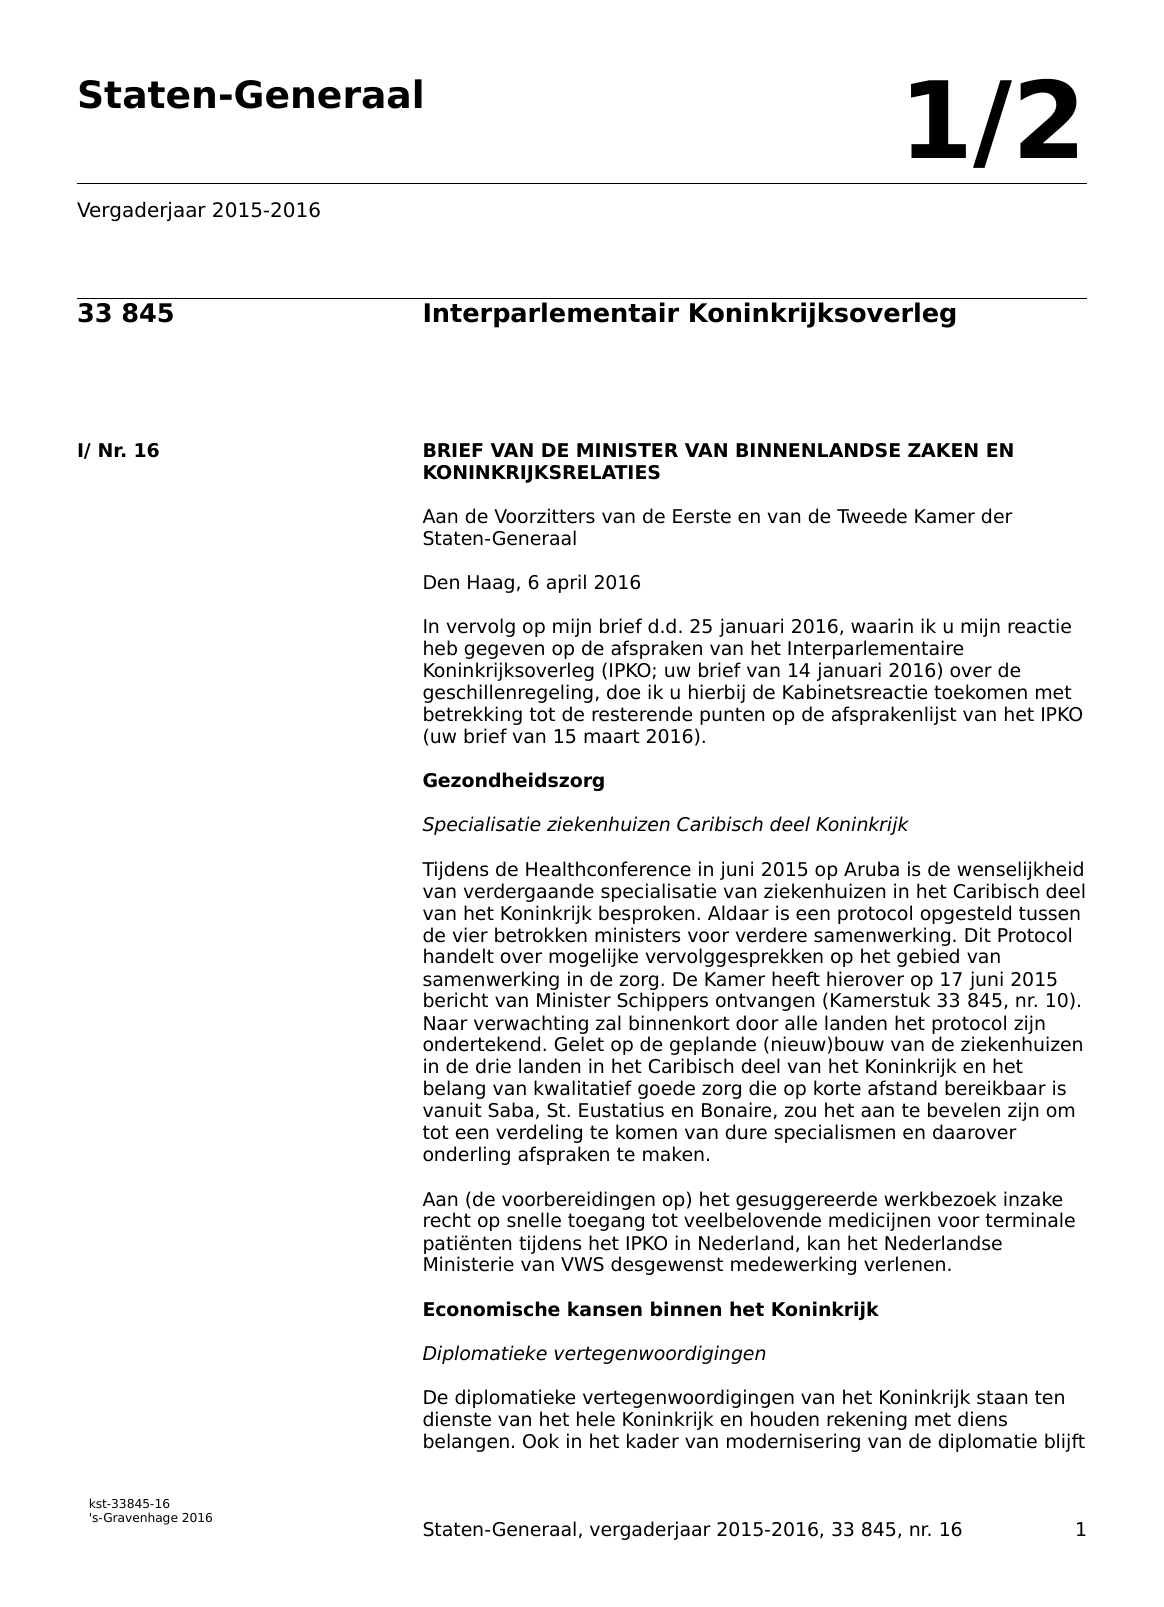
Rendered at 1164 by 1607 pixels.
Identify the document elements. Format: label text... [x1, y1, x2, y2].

table_header Staten-Generaal [77, 59, 886, 183]
subtitle 33 845 Interparlementair Koninkrijksoverleg [77, 299, 1087, 329]
text In vervolg op mijn brief d.d. 25 januari 2016, waarin ik u mijn reactie heb gegeven op de afspraken van het Interparlementaire Koninkrijksoverleg (IPKO; uw brief van 14 januari 2016) over de geschillenregeling, doe ik u hierbij de Kabinetsreactie toekomen met betrekking tot de resterende punten op de afsprakenlijst van het IPKO (uw brief van 15 maart 2016). [422, 616, 1087, 748]
text Den Haag, 6 april 2016 [422, 572, 1087, 594]
subtitle Gezondheidszorg [422, 770, 1087, 792]
subtitle Diplomatieke vertegenwoordigingen [422, 1343, 1087, 1365]
table_header 1/2 [886, 59, 1087, 183]
subtitle I/ Nr. 16 BRIEF VAN DE MINISTER VAN BINNENLANDSE ZAKEN EN KONINKRIJKSRELATIES [77, 440, 1087, 484]
subtitle Economische kansen binnen het Koninkrijk [422, 1298, 1087, 1321]
text kst-33845-16 [88, 1497, 323, 1511]
subtitle Specialisatie ziekenhuizen Caribisch deel Koninkrijk [422, 814, 1087, 836]
table_cell Vergaderjaar 2015-2016 [77, 184, 1087, 298]
text Tijdens de Healthconference in juni 2015 op Aruba is de wenselijkheid van verdergaande specialisatie van ziekenhuizen in het Caribisch deel van het Koninkrijk besproken. Aldaar is een protocol opgesteld tussen de vier betrokken ministers voor verdere samenwerking. Dit Protocol handelt over mogelijke vervolggesprekken op het gebied van samenwerking in de zorg. De Kamer heeft hierover op 17 juni 2015 bericht van Minister Schippers ontvangen (Kamerstuk 33 845, nr. 10). Naar verwachting zal binnenkort door alle landen het protocol zijn ondertekend. Gelet op de geplande (nieuw)bouw van de ziekenhuizen in de drie landen in het Caribisch deel van het Koninkrijk en het belang van kwalitatief goede zorg die op korte afstand bereikbaar is vanuit Saba, St. Eustatius en Bonaire, zou het aan te bevelen zijn om tot een verdeling te komen van dure specialismen en daarover onderling afspraken te maken. [422, 858, 1087, 1166]
text Aan (de voorbereidingen op) het gesuggereerde werkbezoek inzake recht op snelle toegang tot veelbelovende medicijnen voor terminale patiënten tijdens het IPKO in Nederland, kan het Nederlandse Ministerie van VWS desgewenst medewerking verlenen. [422, 1188, 1087, 1276]
text Aan de Voorzitters van de Eerste en van de Tweede Kamer der Staten-Generaal [422, 506, 1087, 550]
text De diplomatieke vertegenwoordigingen van het Koninkrijk staan ten dienste van het hele Koninkrijk en houden rekening met diens belangen. Ook in het kader van modernisering van de diplomatie blijft [422, 1387, 1087, 1453]
text 's-Gravenhage 2016 [88, 1511, 323, 1525]
